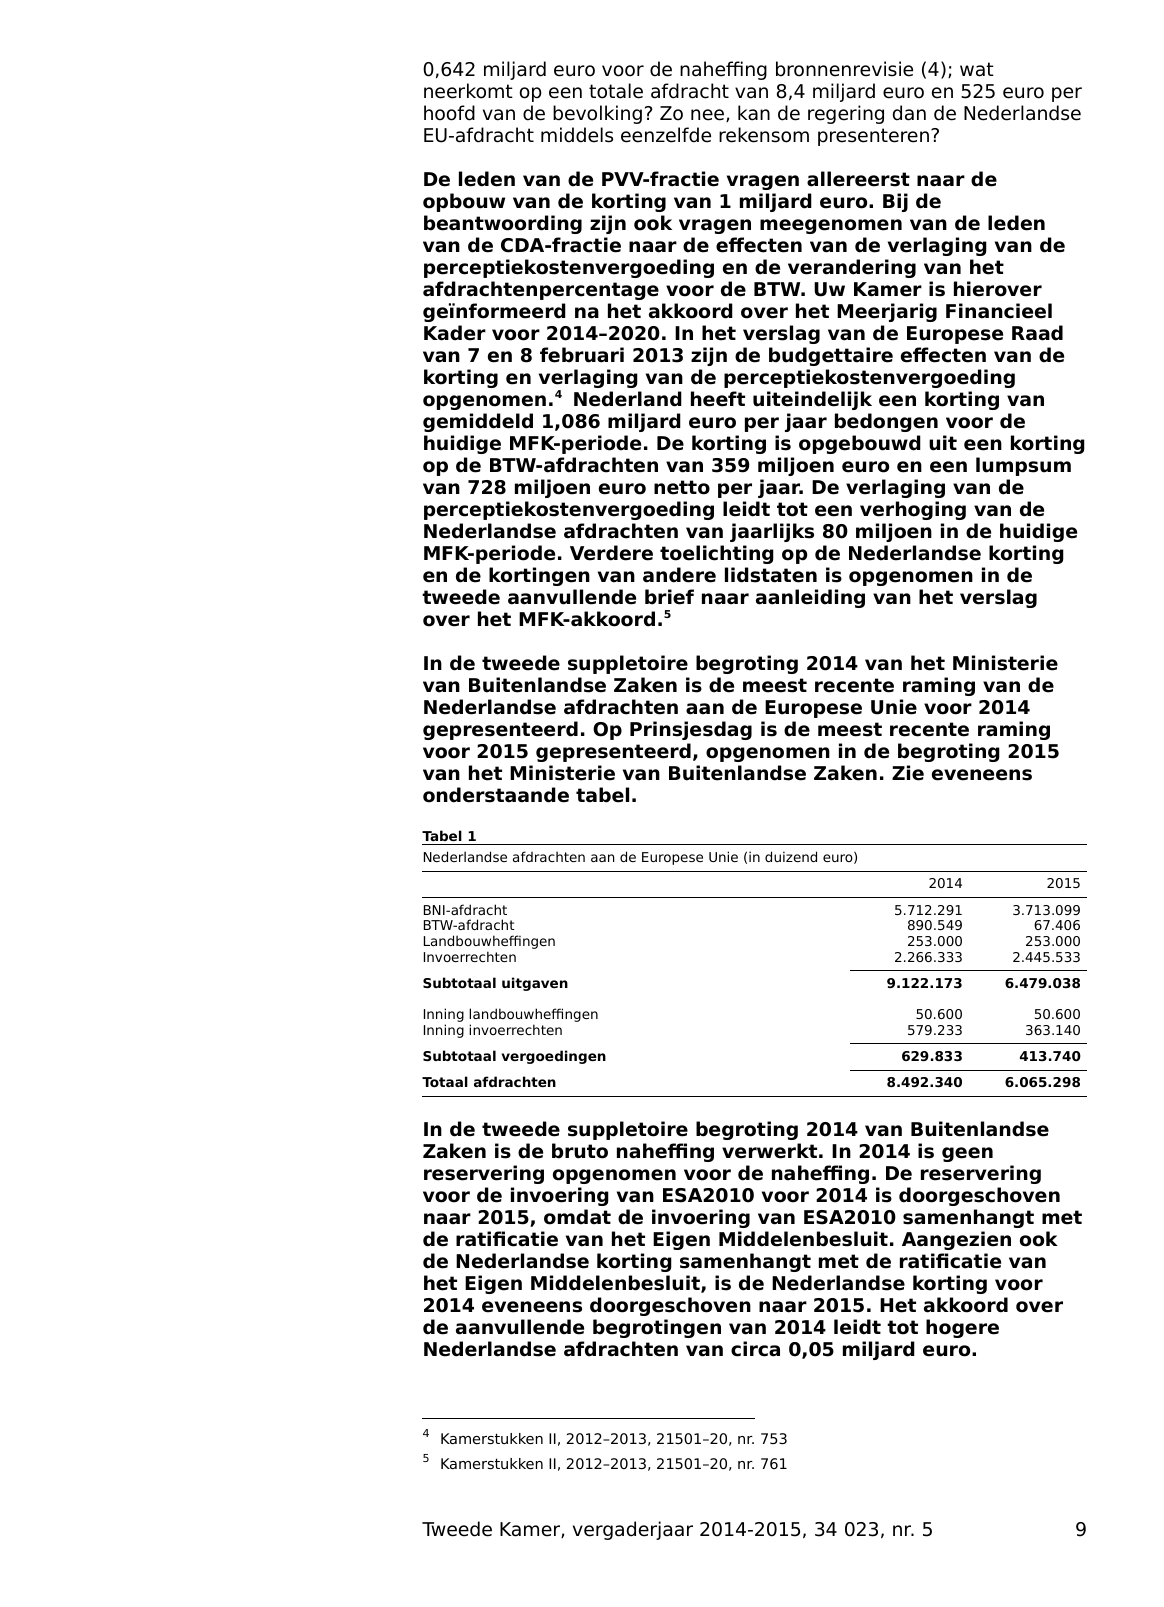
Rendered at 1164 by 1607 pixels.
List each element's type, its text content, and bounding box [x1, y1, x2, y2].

table_cell Subtotaal uitgaven [422, 970, 850, 991]
table_cell [969, 991, 1087, 1007]
table_cell 890.549 [850, 918, 968, 934]
table_cell 6.065.298 [969, 1071, 1087, 1096]
table_cell Inning landbouwheffingen [422, 1007, 850, 1023]
table_cell 2.445.533 [969, 950, 1087, 970]
table_cell 6.479.038 [969, 971, 1087, 991]
text In de tweede suppletoire begroting 2014 van het Ministerie van Buitenlandse Zaken is de meest recente raming van de Nederlandse afdrachten aan de Europese Unie voor 2014 gepresenteerd. Op Prinsjesdag is de meest recente raming voor 2015 gepresenteerd, opgenomen in de begroting 2015 van het Ministerie van Buitenlandse Zaken. Zie eveneens onderstaande tabel. [422, 653, 1087, 807]
table_cell Nederlandse afdrachten aan de Europese Unie (in duizend euro) [422, 845, 968, 871]
table_cell 67.406 [969, 918, 1087, 934]
table_cell 50.600 [850, 1007, 968, 1023]
text Kamerstukken II, 2012–2013, 21501–20, nr. 761 [422, 1452, 1087, 1474]
table_cell Landbouwheffingen [422, 934, 850, 949]
table_cell 3.713.099 [969, 898, 1087, 918]
text In de tweede suppletoire begroting 2014 van Buitenlandse Zaken is de bruto naheffing verwerkt. In 2014 is geen reservering opgenomen voor de naheffing. De reservering voor de invoering van ESA2010 voor 2014 is doorgeschoven naar 2015, omdat de invoering van ESA2010 samenhangt met de ratificatie van het Eigen Middelenbesluit. Aangezien ook de Nederlandse korting samenhangt met de ratificatie van het Eigen Middelenbesluit, is de Nederlandse korting voor 2014 eveneens doorgeschoven naar 2015. Het akkoord over de aanvullende begrotingen van 2014 leidt tot hogere Nederlandse afdrachten van circa 0,05 miljard euro. [422, 1119, 1087, 1361]
table_cell 50.600 [969, 1007, 1087, 1023]
table_cell [850, 991, 968, 1007]
table_cell 413.740 [969, 1044, 1087, 1069]
table_cell BTW-afdracht [422, 918, 850, 934]
table_header Tabel 1 [422, 829, 1087, 844]
table_cell [969, 845, 1087, 871]
text De leden van de PVV-fractie vragen allereerst naar de opbouw van de korting van 1 miljard euro. Bij de beantwoording zijn ook vragen meegenomen van de leden van de CDA-fractie naar de effecten van de verlaging van de perceptiekostenvergoeding en de verandering van het afdrachtenpercentage voor de BTW. Uw Kamer is hierover geïnformeerd na het akkoord over het Meerjarig Financieel Kader voor 2014–2020. In het verslag van de Europese Raad van 7 en 8 februari 2013 zijn de budgettaire effecten van de korting en verlaging van de perceptiekostenvergoeding opgenomen. Nederland heeft uiteindelijk een korting van gemiddeld 1,086 miljard euro per jaar bedongen voor de huidige MFK-periode. De korting is opgebouwd uit een korting op de BTW-afdrachten van 359 miljoen euro en een lumpsum van 728 miljoen euro netto per jaar. De verlaging van de perceptiekostenvergoeding leidt tot een verhoging van de Nederlandse afdrachten van jaarlijks 80 miljoen in de huidige MFK-periode. Verdere toelichting op de Nederlandse korting en de kortingen van andere lidstaten is opgenomen in de tweede aanvullende brief naar aanleiding van het verslag over het MFK-akkoord. [422, 169, 1087, 631]
table_cell 579.233 [850, 1023, 968, 1043]
table_cell Invoerrechten [422, 950, 850, 970]
table_cell 9.122.173 [850, 971, 968, 991]
table_cell Subtotaal vergoedingen [422, 1043, 850, 1069]
table_cell 253.000 [850, 934, 968, 949]
table_cell 363.140 [969, 1023, 1087, 1043]
table_cell 2015 [969, 872, 1087, 897]
table_cell [422, 872, 850, 897]
table_cell [422, 991, 850, 1007]
table_cell 5.712.291 [850, 898, 968, 918]
table_cell 253.000 [969, 934, 1087, 949]
text Kamerstukken II, 2012–2013, 21501–20, nr. 753 [422, 1427, 1087, 1449]
table_cell BNI-afdracht [422, 898, 850, 918]
text 0,642 miljard euro voor de naheffing bronnenrevisie (4); wat neerkomt op een totale afdracht van 8,4 miljard euro en 525 euro per hoofd van de bevolking? Zo nee, kan de regering dan de Nederlandse EU-afdracht middels eenzelfde rekensom presenteren? [422, 59, 1087, 147]
table_cell 2.266.333 [850, 950, 968, 970]
table_cell Totaal afdrachten [422, 1070, 850, 1096]
table_cell Inning invoerrechten [422, 1023, 850, 1043]
table_cell 2014 [850, 872, 968, 897]
table_cell 629.833 [850, 1044, 968, 1069]
table_cell 8.492.340 [850, 1071, 968, 1096]
